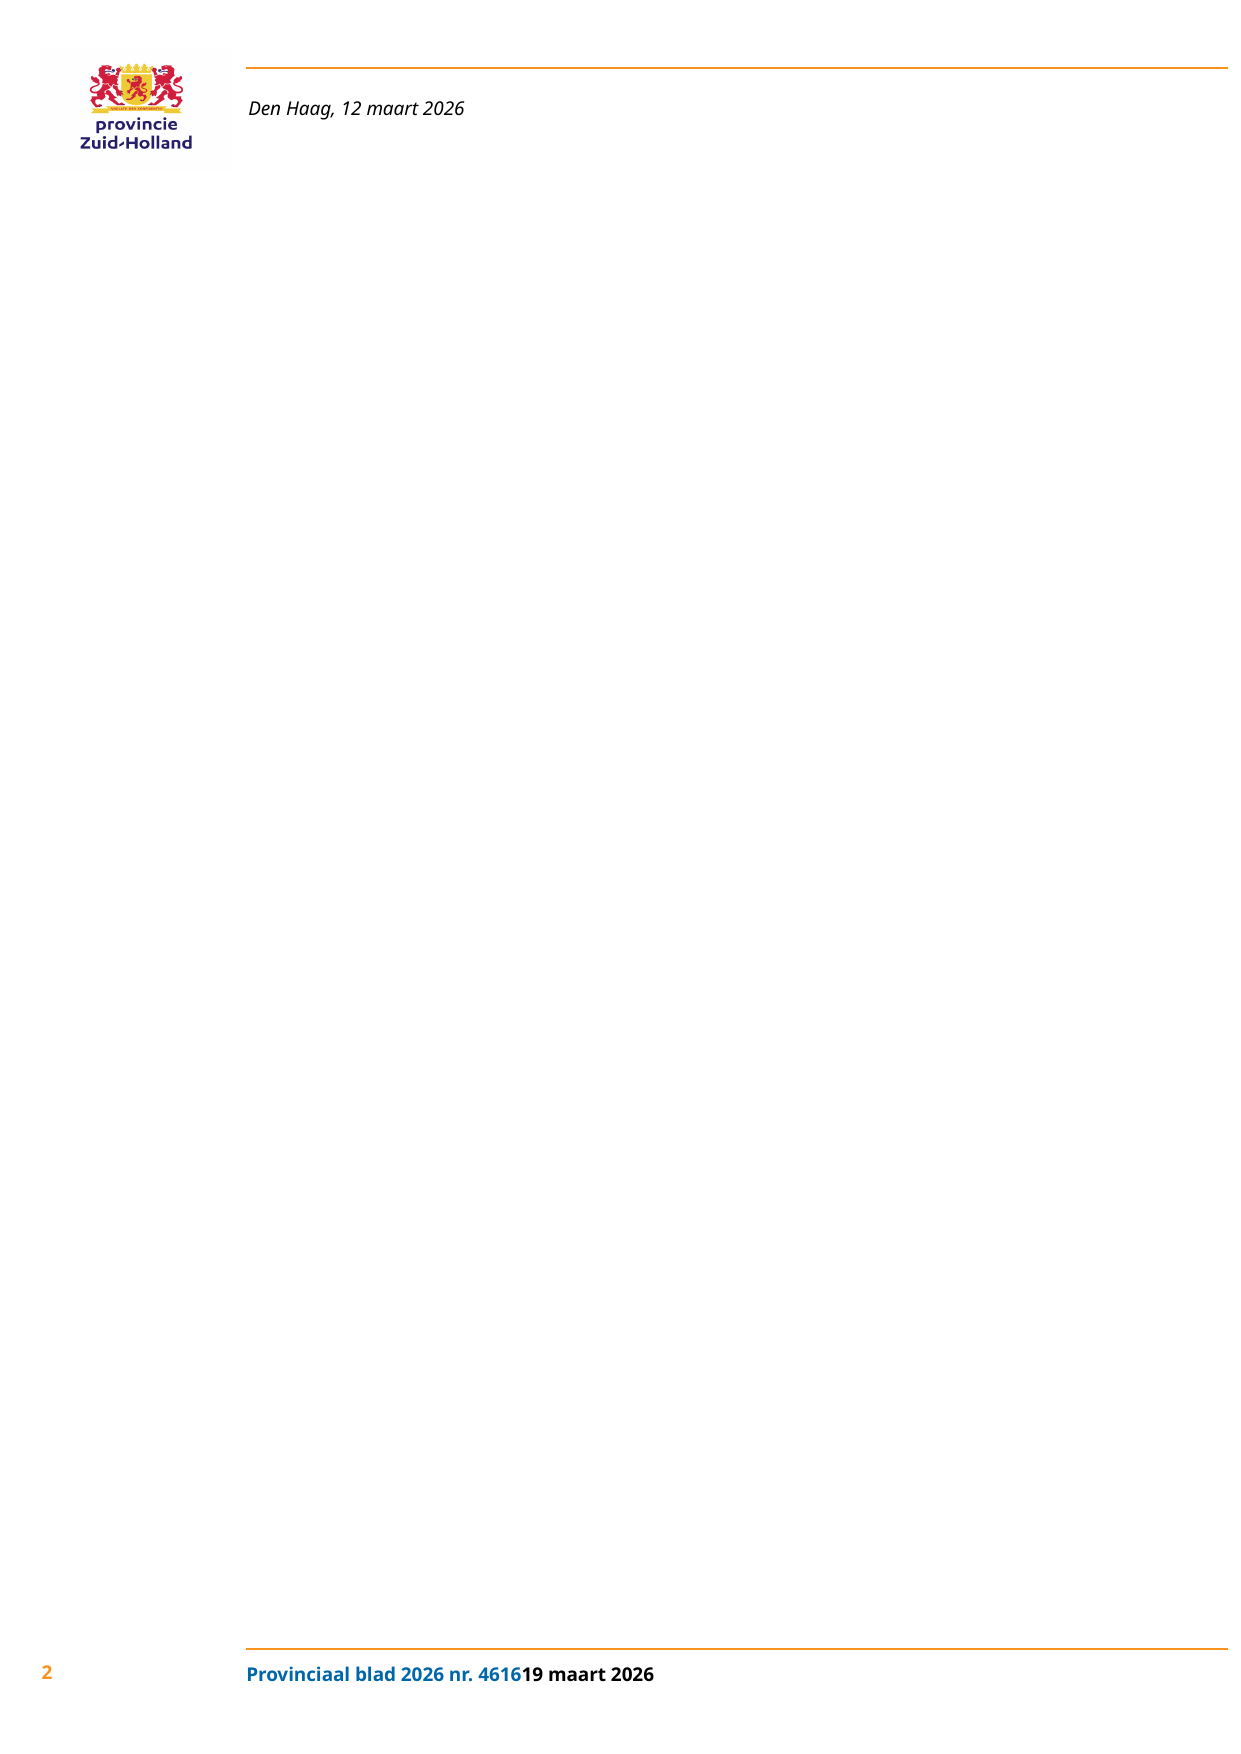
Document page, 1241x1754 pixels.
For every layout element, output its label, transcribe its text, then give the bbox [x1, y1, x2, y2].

text Den Haag, 12 maart 2026 [248, 95, 1152, 121]
picture [41, 47, 231, 172]
